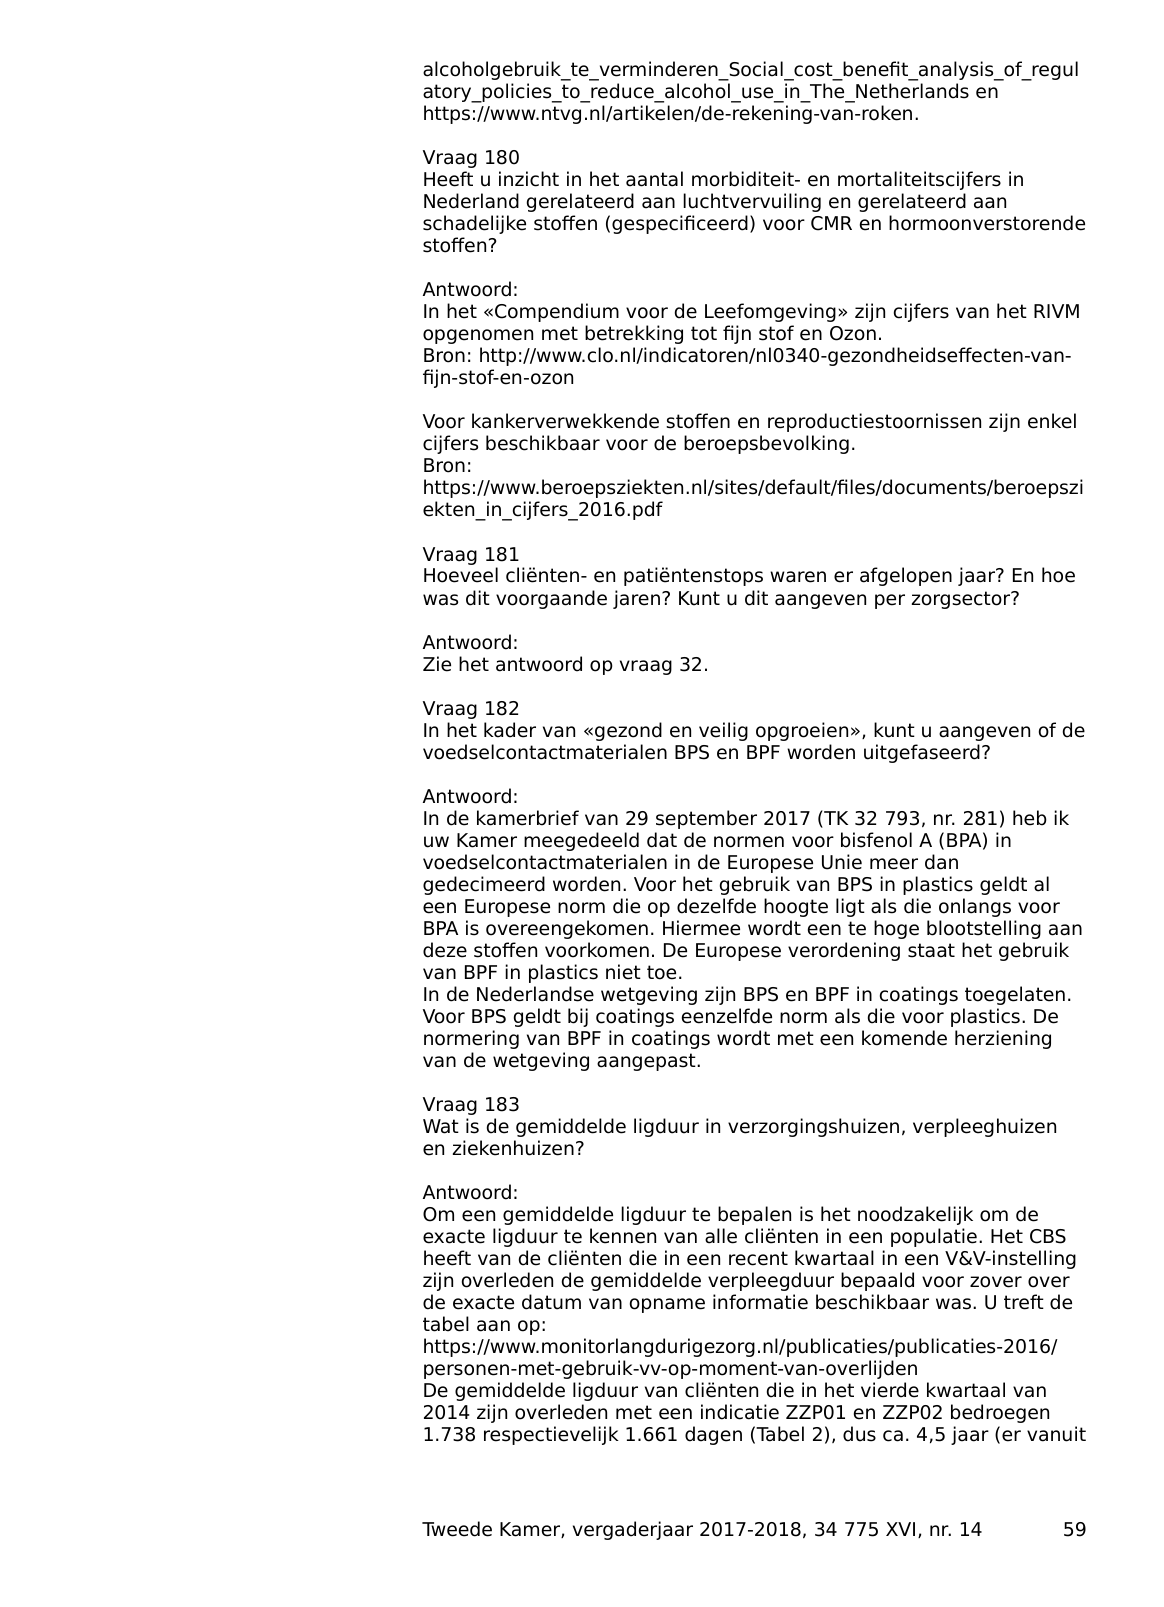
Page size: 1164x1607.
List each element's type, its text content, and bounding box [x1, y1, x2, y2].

text Bron: http://www.clo.nl/indicatoren/nl0340-gezondheidseffecten-van-fijn-stof-en-ozon [422, 345, 1087, 389]
text In de kamerbrief van 29 september 2017 (TK 32 793, nr. 281) heb ik uw Kamer meegedeeld dat de normen voor bisfenol A (BPA) in voedselcontactmaterialen in de Europese Unie meer dan gedecimeerd worden. Voor het gebruik van BPS in plastics geldt al een Europese norm die op dezelfde hoogte ligt als die onlangs voor BPA is overeengekomen. Hiermee wordt een te hoge blootstelling aan deze stoffen voorkomen. De Europese verordening staat het gebruik van BPF in plastics niet toe. [422, 808, 1087, 984]
text Vraag 181 [422, 543, 1087, 565]
text In de Nederlandse wetgeving zijn BPS en BPF in coatings toegelaten. Voor BPS geldt bij coatings eenzelfde norm als die voor plastics. De normering van BPF in coatings wordt met een komende herziening van de wetgeving aangepast. [422, 984, 1087, 1072]
text Wat is de gemiddelde ligduur in verzorgingshuizen, verpleeghuizen en ziekenhuizen? [422, 1116, 1087, 1160]
text Antwoord: [422, 632, 1087, 653]
text Vraag 180 [422, 147, 1087, 169]
text Bron: https://www.beroepsziekten.nl/sites/default/files/documents/beroepsziekten_in_cijfers_2016.pdf [422, 455, 1087, 521]
text Voor kankerverwekkende stoffen en reproductiestoornissen zijn enkel cijfers beschikbaar voor de beroepsbevolking. [422, 411, 1087, 455]
text Hoeveel cliënten- en patiëntenstops waren er afgelopen jaar? En hoe was dit voorgaande jaren? Kunt u dit aangeven per zorgsector? [422, 565, 1087, 609]
text Vraag 182 [422, 698, 1087, 720]
text Antwoord: [422, 1182, 1087, 1204]
text Zie het antwoord op vraag 32. [422, 653, 1087, 676]
text De gemiddelde ligduur van cliënten die in het vierde kwartaal van 2014 zijn overleden met een indicatie ZZP01 en ZZP02 bedroegen 1.738 respectievelijk 1.661 dagen (Tabel 2), dus ca. 4,5 jaar (er vanuit [422, 1380, 1087, 1446]
text Vraag 183 [422, 1094, 1087, 1116]
text alcoholgebruik_te_verminderen_Social_cost_benefit_analysis_of_regulatory_policies_to_reduce_alcohol_use_in_The_Netherlands en https://www.ntvg.nl/artikelen/de-rekening-van-roken. [422, 59, 1087, 125]
text Om een gemiddelde ligduur te bepalen is het noodzakelijk om de exacte ligduur te kennen van alle cliënten in een populatie. Het CBS heeft van de cliënten die in een recent kwartaal in een V&V-instelling zijn overleden de gemiddelde verpleegduur bepaald voor zover over de exacte datum van opname informatie beschikbaar was. U treft de tabel aan op: https://www.monitorlangdurigezorg.nl/publicaties/publicaties-2016/personen-met-gebruik-vv-op-moment-van-overlijden [422, 1204, 1087, 1380]
text In het kader van «gezond en veilig opgroeien», kunt u aangeven of de voedselcontactmaterialen BPS en BPF worden uitgefaseerd? [422, 720, 1087, 764]
text Antwoord: [422, 279, 1087, 301]
text Antwoord: [422, 786, 1087, 808]
text Heeft u inzicht in het aantal morbiditeit- en mortaliteitscijfers in Nederland gerelateerd aan luchtvervuiling en gerelateerd aan schadelijke stoffen (gespecificeerd) voor CMR en hormoonverstorende stoffen? [422, 169, 1087, 257]
text In het «Compendium voor de Leefomgeving» zijn cijfers van het RIVM opgenomen met betrekking tot fijn stof en Ozon. [422, 301, 1087, 345]
